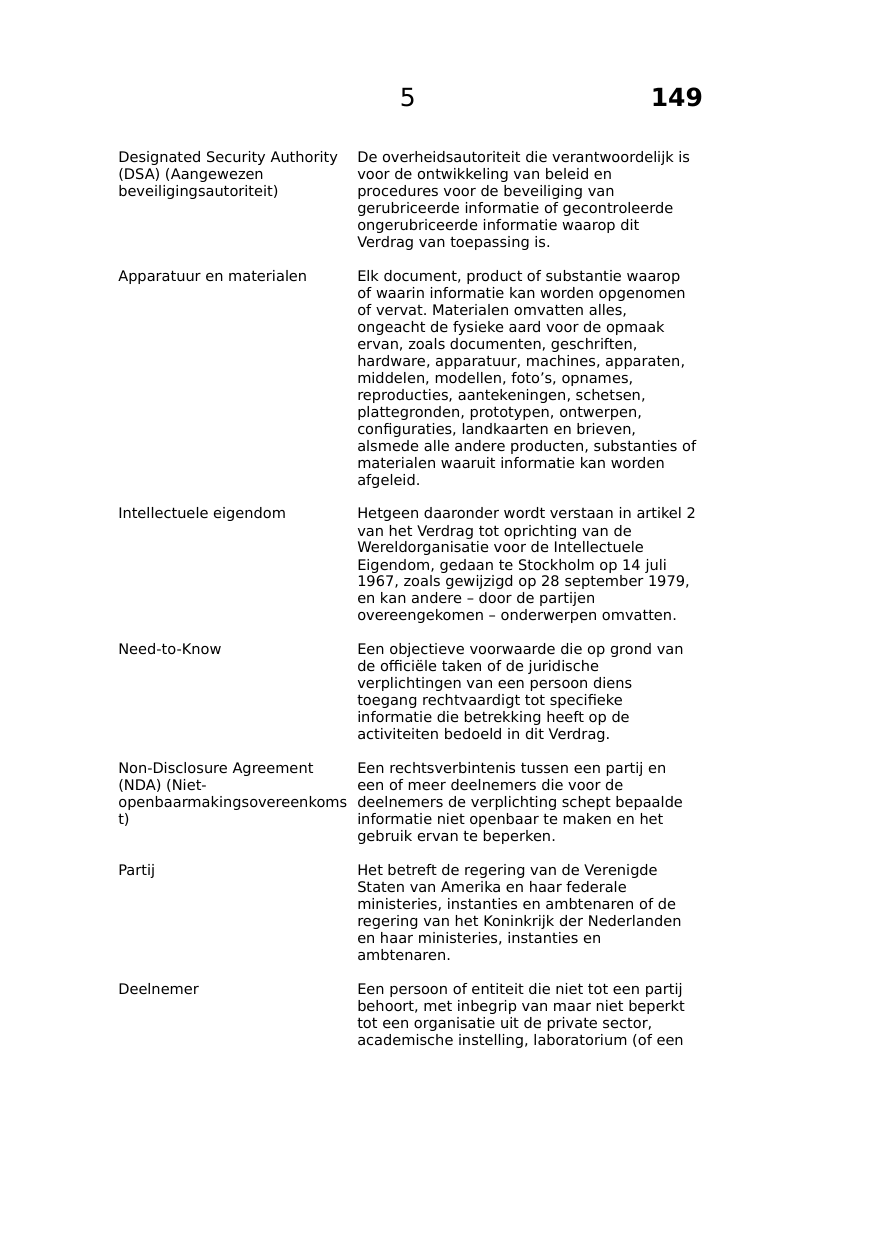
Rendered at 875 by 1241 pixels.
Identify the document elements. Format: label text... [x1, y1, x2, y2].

table_cell Non-Disclosure Agreement (NDA) (Niet-openbaarmakingsovereenkomst) [118, 760, 351, 845]
table_cell [118, 624, 351, 641]
table_cell Het betreft de regering van de Verenigde Staten van Amerika en haar federale ministeries, instanties en ambtenaren of de regering van het Koninkrijk der Nederlanden en haar ministeries, instanties en ambtenaren. [351, 862, 703, 964]
table_cell Deelnemer [118, 981, 351, 1049]
table_cell Een persoon of entiteit die niet tot een partij behoort, met inbegrip van maar niet beperkt tot een organisatie uit de private sector, academische instelling, laboratorium (of een [351, 981, 703, 1049]
table_cell [351, 251, 703, 268]
table_cell [118, 743, 351, 760]
table_cell [118, 489, 351, 505]
table_cell Een rechtsverbintenis tussen een partij en een of meer deelnemers die voor de deelnemers de verplichting schept bepaalde informatie niet openbaar te maken en het gebruik ervan te beperken. [351, 760, 703, 845]
table_cell [351, 964, 703, 981]
table_cell [351, 743, 703, 760]
table_cell Need-to-Know [118, 641, 351, 743]
table_cell [351, 489, 703, 505]
table_cell Apparatuur en materialen [118, 268, 351, 488]
table_cell [118, 132, 351, 149]
table_cell Elk document, product of substantie waarop of waarin informatie kan worden opgenomen of vervat. Materialen omvatten alles, ongeacht de fysieke aard voor de opmaak ervan, zoals documenten, geschriften, hardware, apparatuur, machines, apparaten, middelen, modellen, foto’s, opnames, reproducties, aantekeningen, schetsen, plattegronden, prototypen, ontwerpen, configuraties, landkaarten en brieven, alsmede alle andere producten, substanties of materialen waaruit informatie kan worden afgeleid. [351, 268, 703, 488]
table_cell [118, 251, 351, 268]
table_cell De overheidsautoriteit die verantwoordelijk is voor de ontwikkeling van beleid en procedures voor de beveiliging van gerubriceerde informatie of gecontroleerde ongerubriceerde informatie waarop dit Verdrag van toepassing is. [351, 149, 703, 251]
table_cell [351, 132, 703, 149]
table_cell Intellectuele eigendom [118, 505, 351, 624]
table_cell [118, 964, 351, 981]
table_cell [351, 845, 703, 862]
table_cell Een objectieve voorwaarde die op grond van de officiële taken of de juridische verplichtingen van een persoon diens toegang rechtvaardigt tot specifieke informatie die betrekking heeft op de activiteiten bedoeld in dit Verdrag. [351, 641, 703, 743]
table_cell Hetgeen daaronder wordt verstaan in artikel 2 van het Verdrag tot oprichting van de Wereldorganisatie voor de Intellectuele Eigendom, gedaan te Stockholm op 14 juli 1967, zoals gewijzigd op 28 september 1979, en kan andere – door de partijen overeengekomen – onderwerpen omvatten. [351, 505, 703, 624]
table_cell [118, 845, 351, 862]
table_cell Designated Security Authority (DSA) (Aangewezen beveiligingsautoriteit) [118, 149, 351, 251]
table_cell [351, 624, 703, 641]
table_cell Partij [118, 862, 351, 964]
